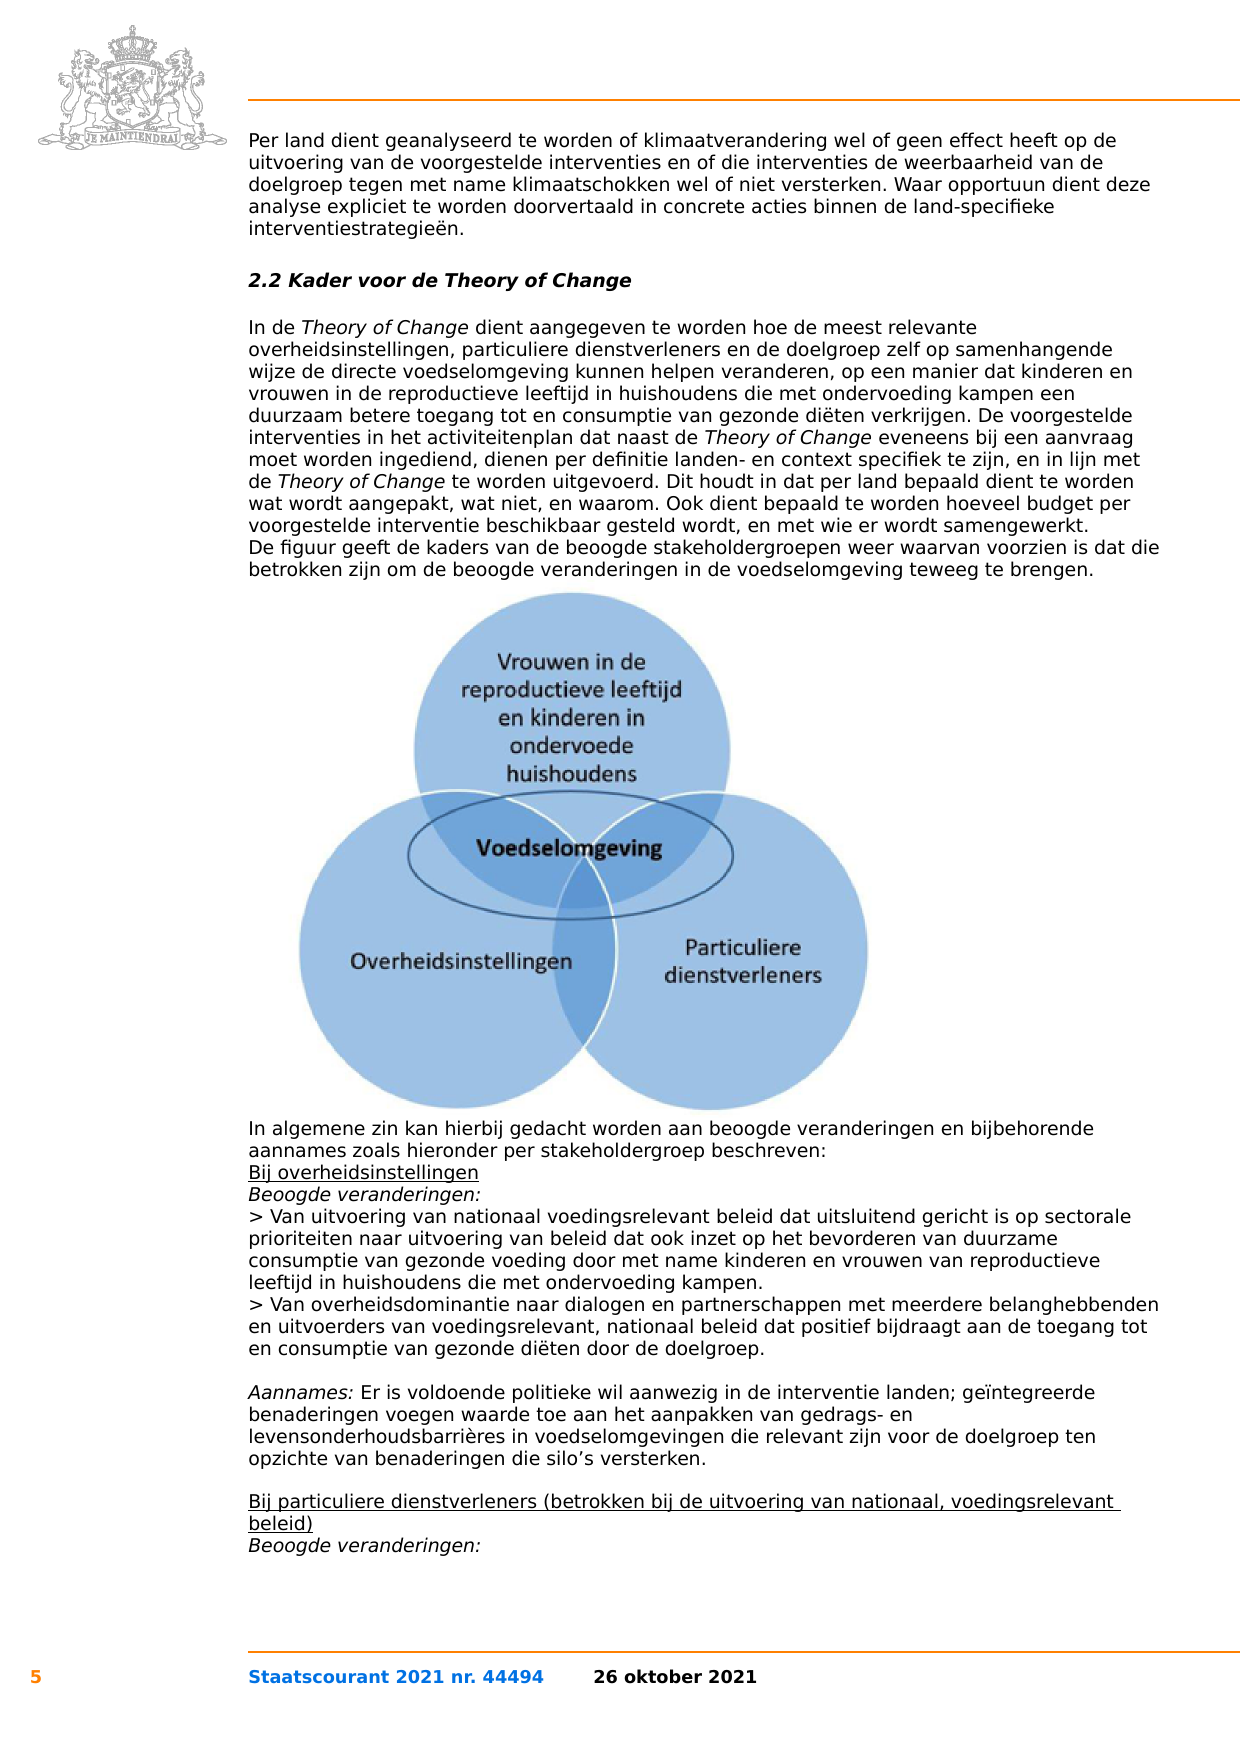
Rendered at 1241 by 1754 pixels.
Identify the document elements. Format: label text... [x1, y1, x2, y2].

text Aannames: Er is voldoende politieke wil aanwezig in de interventie landen; geïntegreerde benaderingen voegen waarde toe aan het aanpakken van gedrags- en levensonderhoudsbarrières in voedselomgevingen die relevant zijn voor de doelgroep ten opzichte van benaderingen die silo’s versterken. [248, 1382, 1163, 1469]
text Beoogde veranderingen: [248, 1535, 1163, 1557]
text In algemene zin kan hierbij gedacht worden aan beoogde veranderingen en bijbehorende aannames zoals hieronder per stakeholdergroep beschreven: [248, 1118, 1163, 1162]
text De figuur geeft de kaders van de beoogde stakeholdergroepen weer waarvan voorzien is dat die betrokken zijn om de beoogde veranderingen in de voedselomgeving teweeg te brengen. [248, 537, 1163, 1118]
text Bij overheidsinstellingen [248, 1162, 1163, 1184]
text In de Theory of Change dient aangegeven te worden hoe de meest relevante overheidsinstellingen, particuliere dienstverleners en de doelgroep zelf op samenhangende wijze de directe voedselomgeving kunnen helpen veranderen, op een manier dat kinderen en vrouwen in de reproductieve leeftijd in huishoudens die met ondervoeding kampen een duurzaam betere toegang tot en consumptie van gezonde diëten verkrijgen. De voorgestelde interventies in het activiteitenplan dat naast de Theory of Change eveneens bij een aanvraag moet worden ingediend, dienen per definitie landen- en context specifiek te zijn, en in lijn met de Theory of Change te worden uitgevoerd. Dit houdt in dat per land bepaald dient te worden wat wordt aangepakt, wat niet, en waarom. Ook dient bepaald te worden hoeveel budget per voorgestelde interventie beschikbaar gesteld wordt, en met wie er wordt samengewerkt. [248, 317, 1163, 537]
text Beoogde veranderingen: [248, 1184, 1163, 1206]
picture [38, 25, 227, 150]
text > Van uitvoering van nationaal voedingsrelevant beleid dat uitsluitend gericht is op sectorale prioriteiten naar uitvoering van beleid dat ook inzet op het bevorderen van duurzame consumptie van gezonde voeding door met name kinderen en vrouwen van reproductieve leeftijd in huishoudens die met ondervoeding kampen. [248, 1206, 1163, 1294]
subtitle 2.2 Kader voor de Theory of Change [248, 270, 1163, 292]
text > Van overheidsdominantie naar dialogen en partnerschappen met meerdere belanghebbenden en uitvoerders van voedingsrelevant, nationaal beleid dat positief bijdraagt aan de toegang tot en consumptie van gezonde diëten door de doelgroep. [248, 1294, 1163, 1360]
picture [248, 580, 1134, 1118]
text Per land dient geanalyseerd te worden of klimaatverandering wel of geen effect heeft op de uitvoering van de voorgestelde interventies en of die interventies de weerbaarheid van de doelgroep tegen met name klimaatschokken wel of niet versterken. Waar opportuun dient deze analyse expliciet te worden doorvertaald in concrete acties binnen de land-specifieke interventiestrategieën. [248, 130, 1163, 240]
text Bij particuliere dienstverleners (betrokken bij de uitvoering van nationaal, voedingsrelevant beleid) [248, 1491, 1163, 1535]
